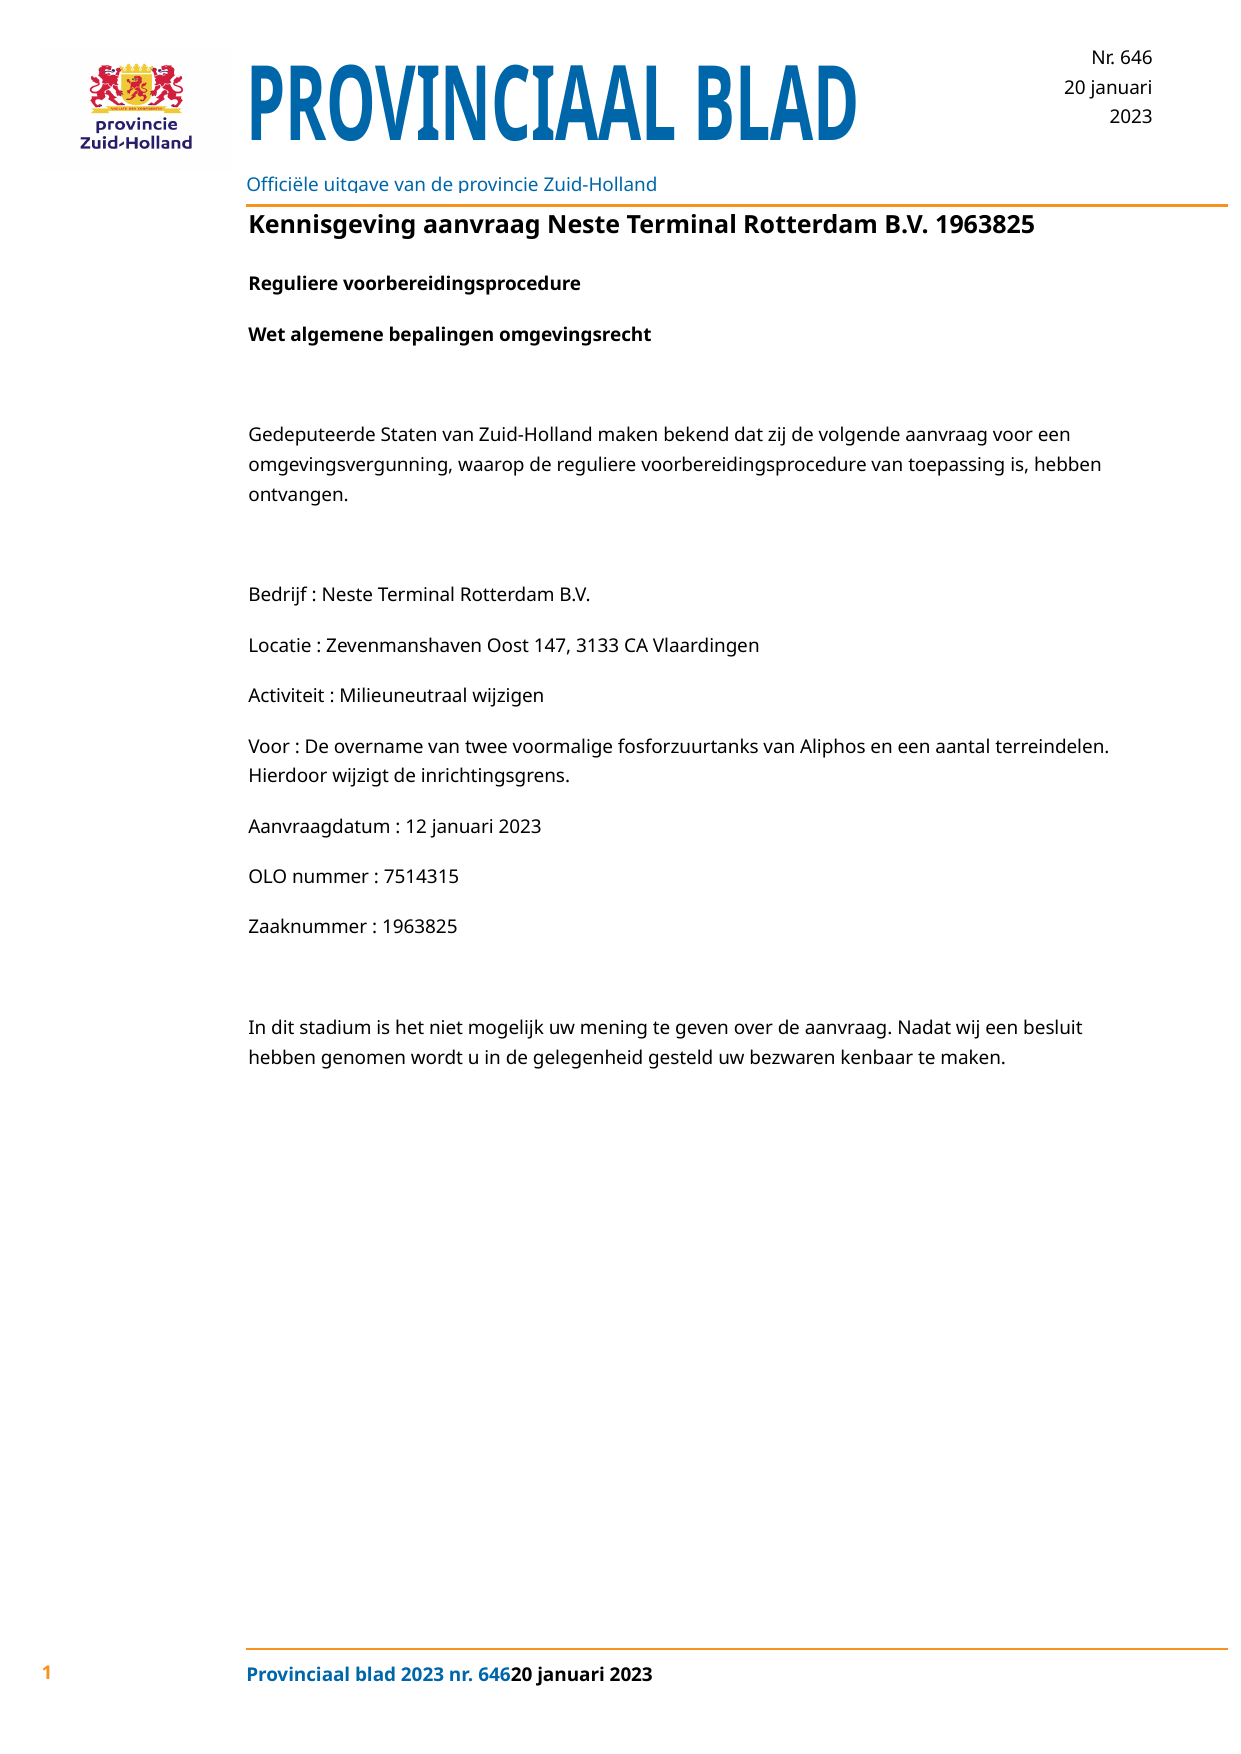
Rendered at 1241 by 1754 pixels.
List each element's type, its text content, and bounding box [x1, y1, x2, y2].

text Aanvraagdatum : 12 januari 2023 [248, 813, 1152, 838]
text In dit stadium is het niet mogelijk uw mening te geven over de aanvraag. Nadat wij een besluit hebben genomen wordt u in de gelegenheid gesteld uw bezwaren kenbaar te maken. [248, 1014, 1152, 1070]
picture [41, 47, 231, 172]
text Locatie : Zevenmanshaven Oost 147, 3133 CA Vlaardingen [248, 632, 1152, 658]
text Zaaknummer : 1963825 [248, 914, 1152, 939]
text Kennisgeving aanvraag Neste Terminal Rotterdam B.V. 1963825 [248, 207, 1152, 241]
text Bedrijf : Neste Terminal Rotterdam B.V. [248, 582, 1152, 607]
text Voor : De overname van twee voormalige fosforzuurtanks van Aliphos en een aantal terreindelen. Hierdoor wijzigt de inrichtingsgrens. [248, 733, 1152, 788]
text Wet algemene bepalingen omgevingsrecht [248, 321, 1152, 346]
text Activiteit : Milieuneutraal wijzigen [248, 682, 1152, 708]
text Gedeputeerde Staten van Zuid-Holland maken bekend dat zij de volgende aanvraag voor een omgevingsvergunning, waarop de reguliere voorbereidingsprocedure van toepassing is, hebben ontvangen. [248, 422, 1152, 506]
text Reguliere voorbereidingsprocedure [248, 270, 1152, 296]
text OLO nummer : 7514315 [248, 863, 1152, 889]
